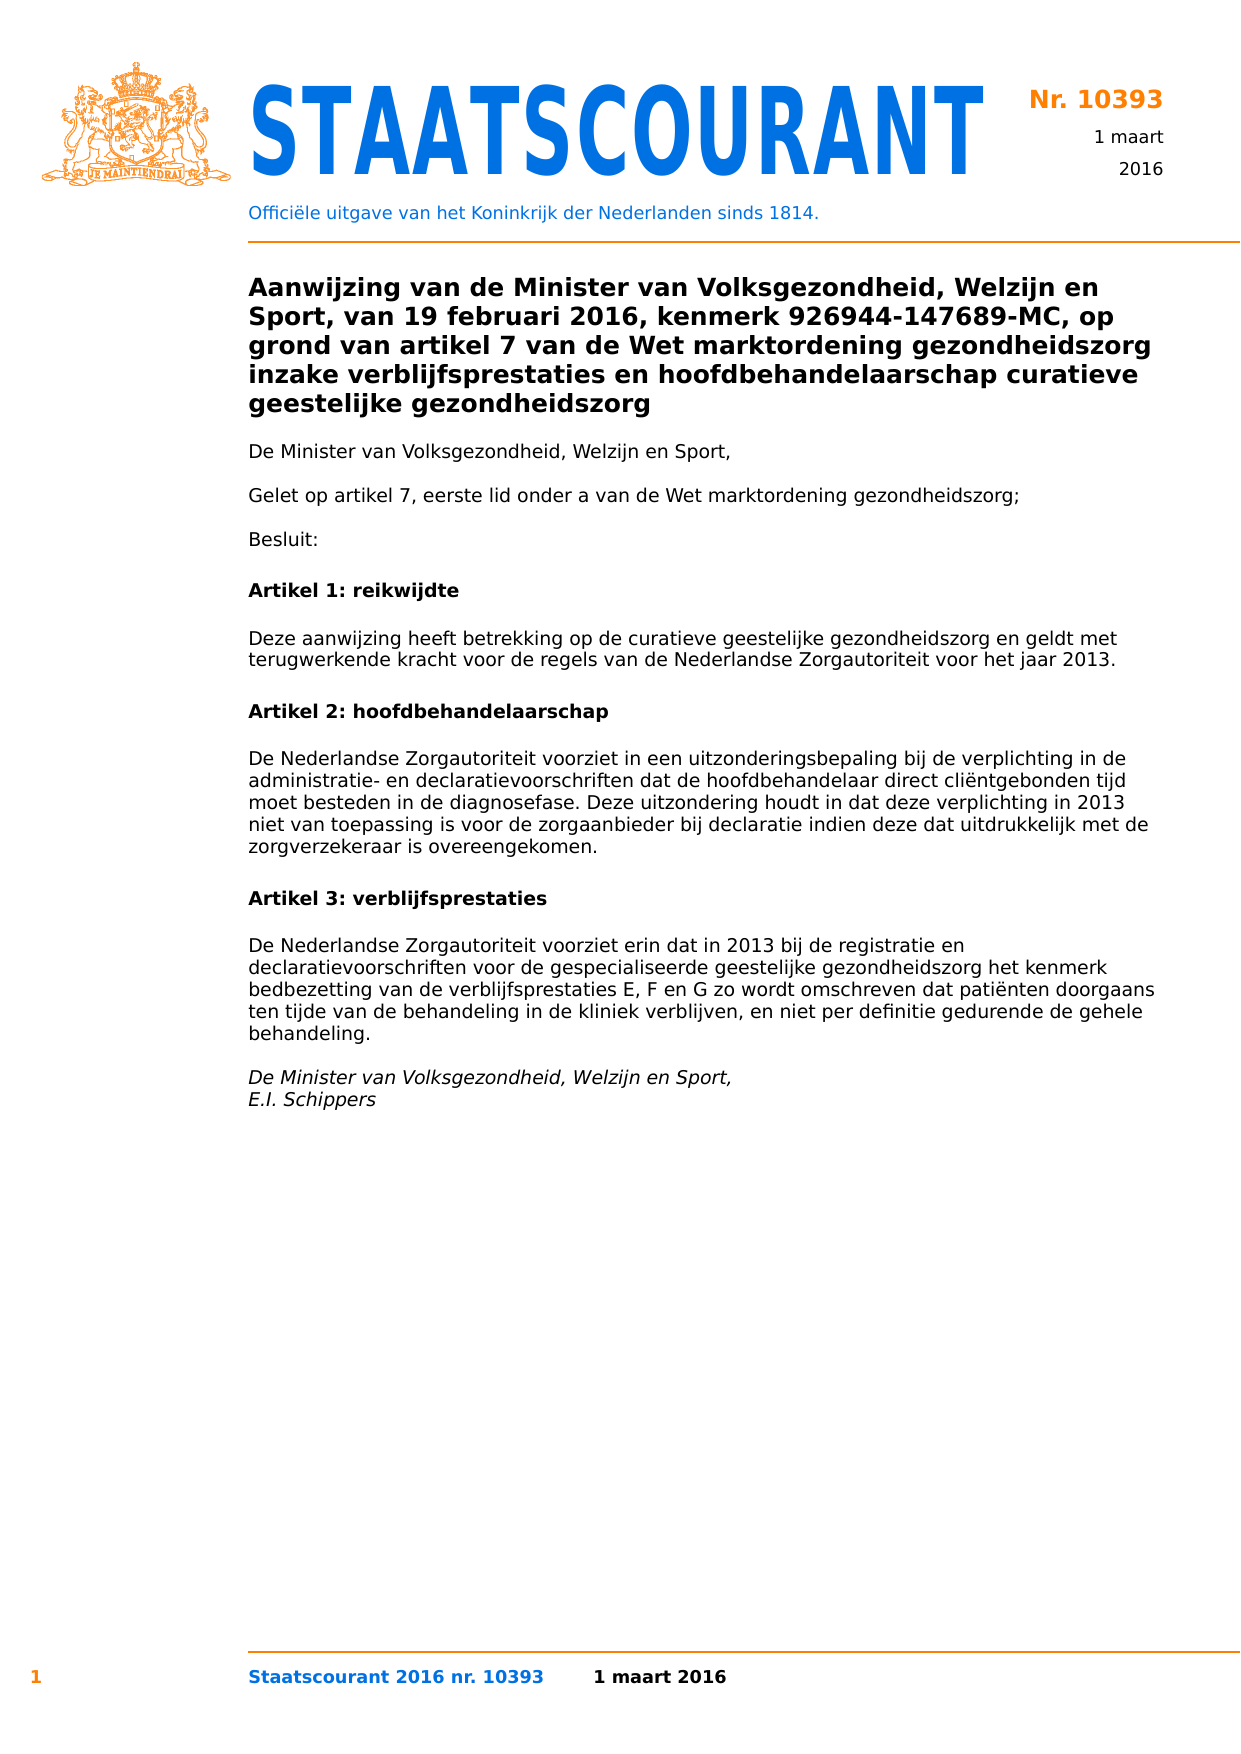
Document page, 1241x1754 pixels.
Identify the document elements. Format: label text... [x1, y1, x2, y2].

text Besluit: [248, 528, 1163, 550]
table_cell Officiële uitgave van het Koninkrijk der Nederlanden sinds 1814. [248, 203, 1240, 241]
subtitle Artikel 1: reikwijdte [248, 580, 1163, 602]
picture [41, 62, 231, 186]
text De Minister van Volksgezondheid, Welzijn en Sport, E.I. Schippers [248, 1067, 1163, 1111]
subtitle Artikel 2: hoofdbehandelaarschap [248, 701, 1163, 723]
text De Nederlandse Zorgautoriteit voorziet erin dat in 2013 bij de registratie en declaratievoorschriften voor de gespecialiseerde geestelijke gezondheidszorg het kenmerk bedbezetting van de verblijfsprestaties E, F en G zo wordt omschreven dat patiënten doorgaans ten tijde van de behandeling in de kliniek verblijven, en niet per definitie gedurende de gehele behandeling. [248, 935, 1163, 1045]
table_header STAATSCOURANT [248, 62, 998, 203]
text Deze aanwijzing heeft betrekking op de curatieve geestelijke gezondheidszorg en geldt met terugwerkende kracht voor de regels van de Nederlandse Zorgautoriteit voor het jaar 2013. [248, 627, 1163, 671]
table_header [25, 62, 248, 241]
table_header Nr. 10393 [998, 62, 1240, 121]
text De Minister van Volksgezondheid, Welzijn en Sport, [248, 441, 1163, 463]
text Gelet op artikel 7, eerste lid onder a van de Wet marktordening gezondheidszorg; [248, 484, 1163, 507]
text De Nederlandse Zorgautoriteit voorziet in een uitzonderingsbepaling bij de verplichting in de administratie- en declaratievoorschriften dat de hoofdbehandelaar direct cliëntgebonden tijd moet besteden in de diagnosefase. Deze uitzondering houdt in dat deze verplichting in 2013 niet van toepassing is voor de zorgaanbieder bij declaratie indien deze dat uitdrukkelijk met de zorgverzekeraar is overeengekomen. [248, 748, 1163, 858]
table_cell 2016 [998, 153, 1240, 203]
subtitle Artikel 3: verblijfsprestaties [248, 888, 1163, 910]
table_cell 1 maart [998, 121, 1240, 153]
subtitle Aanwijzing van de Minister van Volksgezondheid, Welzijn en Sport, van 19 februari 2016, kenmerk 926944-147689-MC, op grond van artikel 7 van de Wet marktordening gezondheidszorg inzake verblijfsprestaties en hoofdbehandelaarschap curatieve geestelijke gezondheidszorg [248, 273, 1163, 419]
